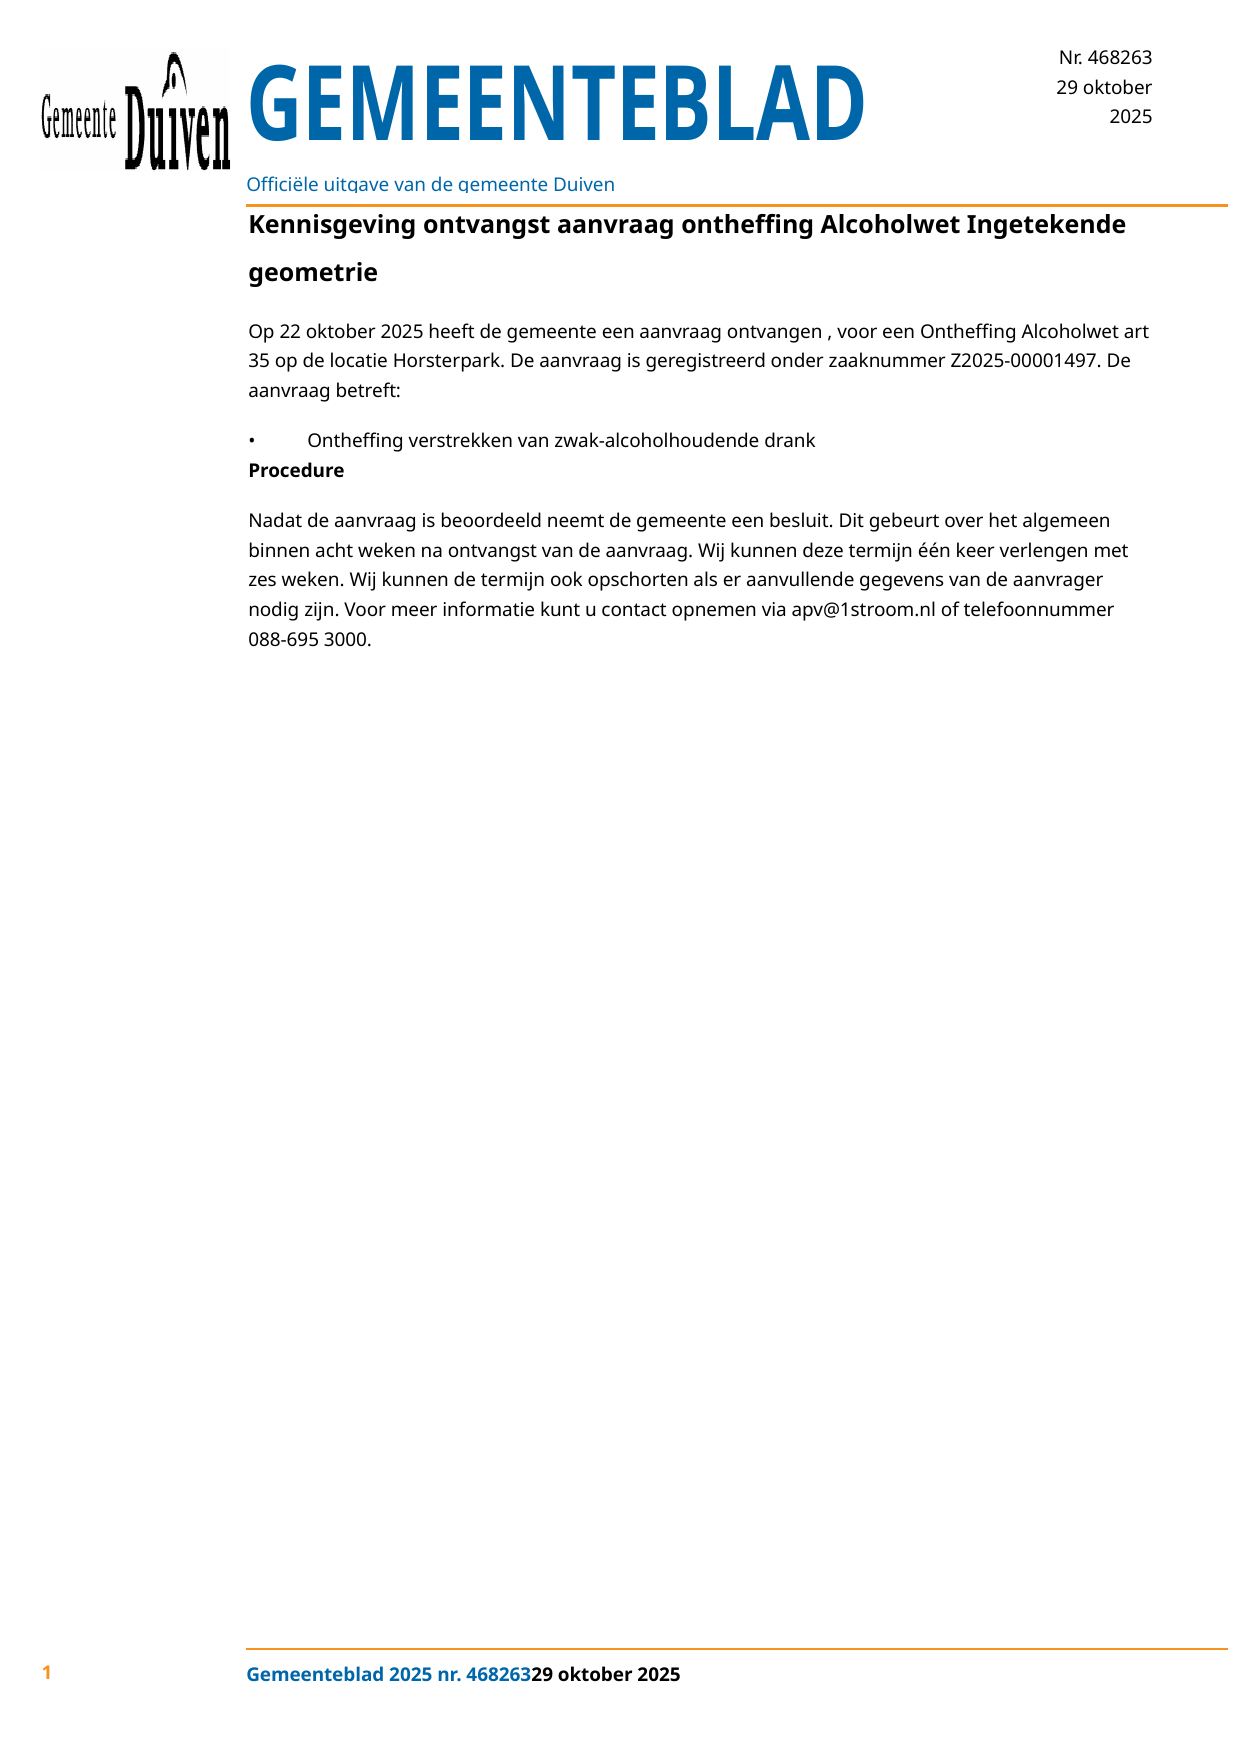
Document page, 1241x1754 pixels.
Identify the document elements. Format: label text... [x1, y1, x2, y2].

text Op 22 oktober 2025 heeft de gemeente een aanvraag ontvangen , voor een Ontheffing Alcoholwet art 35 op de locatie Horsterpark. De aanvraag is geregistreerd onder zaaknummer Z2025-00001497. De aanvraag betreft: [248, 318, 1152, 403]
text Kennisgeving ontvangst aanvraag ontheffing Alcoholwet Ingetekende geometrie [248, 207, 1152, 288]
picture [41, 47, 231, 172]
text Procedure [248, 457, 1152, 483]
list Ontheffing verstrekken van zwak-alcoholhoudende drank [248, 427, 1152, 453]
text Nadat de aanvraag is beoordeeld neemt de gemeente een besluit. Dit gebeurt over het algemeen binnen acht weken na ontvangst van de aanvraag. Wij kunnen deze termijn één keer verlengen met zes weken. Wij kunnen de termijn ook opschorten als er aanvullende gegevens van de aanvrager nodig zijn. Voor meer informatie kunt u contact opnemen via apv@1stroom.nl of telefoonnummer 088-695 3000. [248, 507, 1152, 652]
